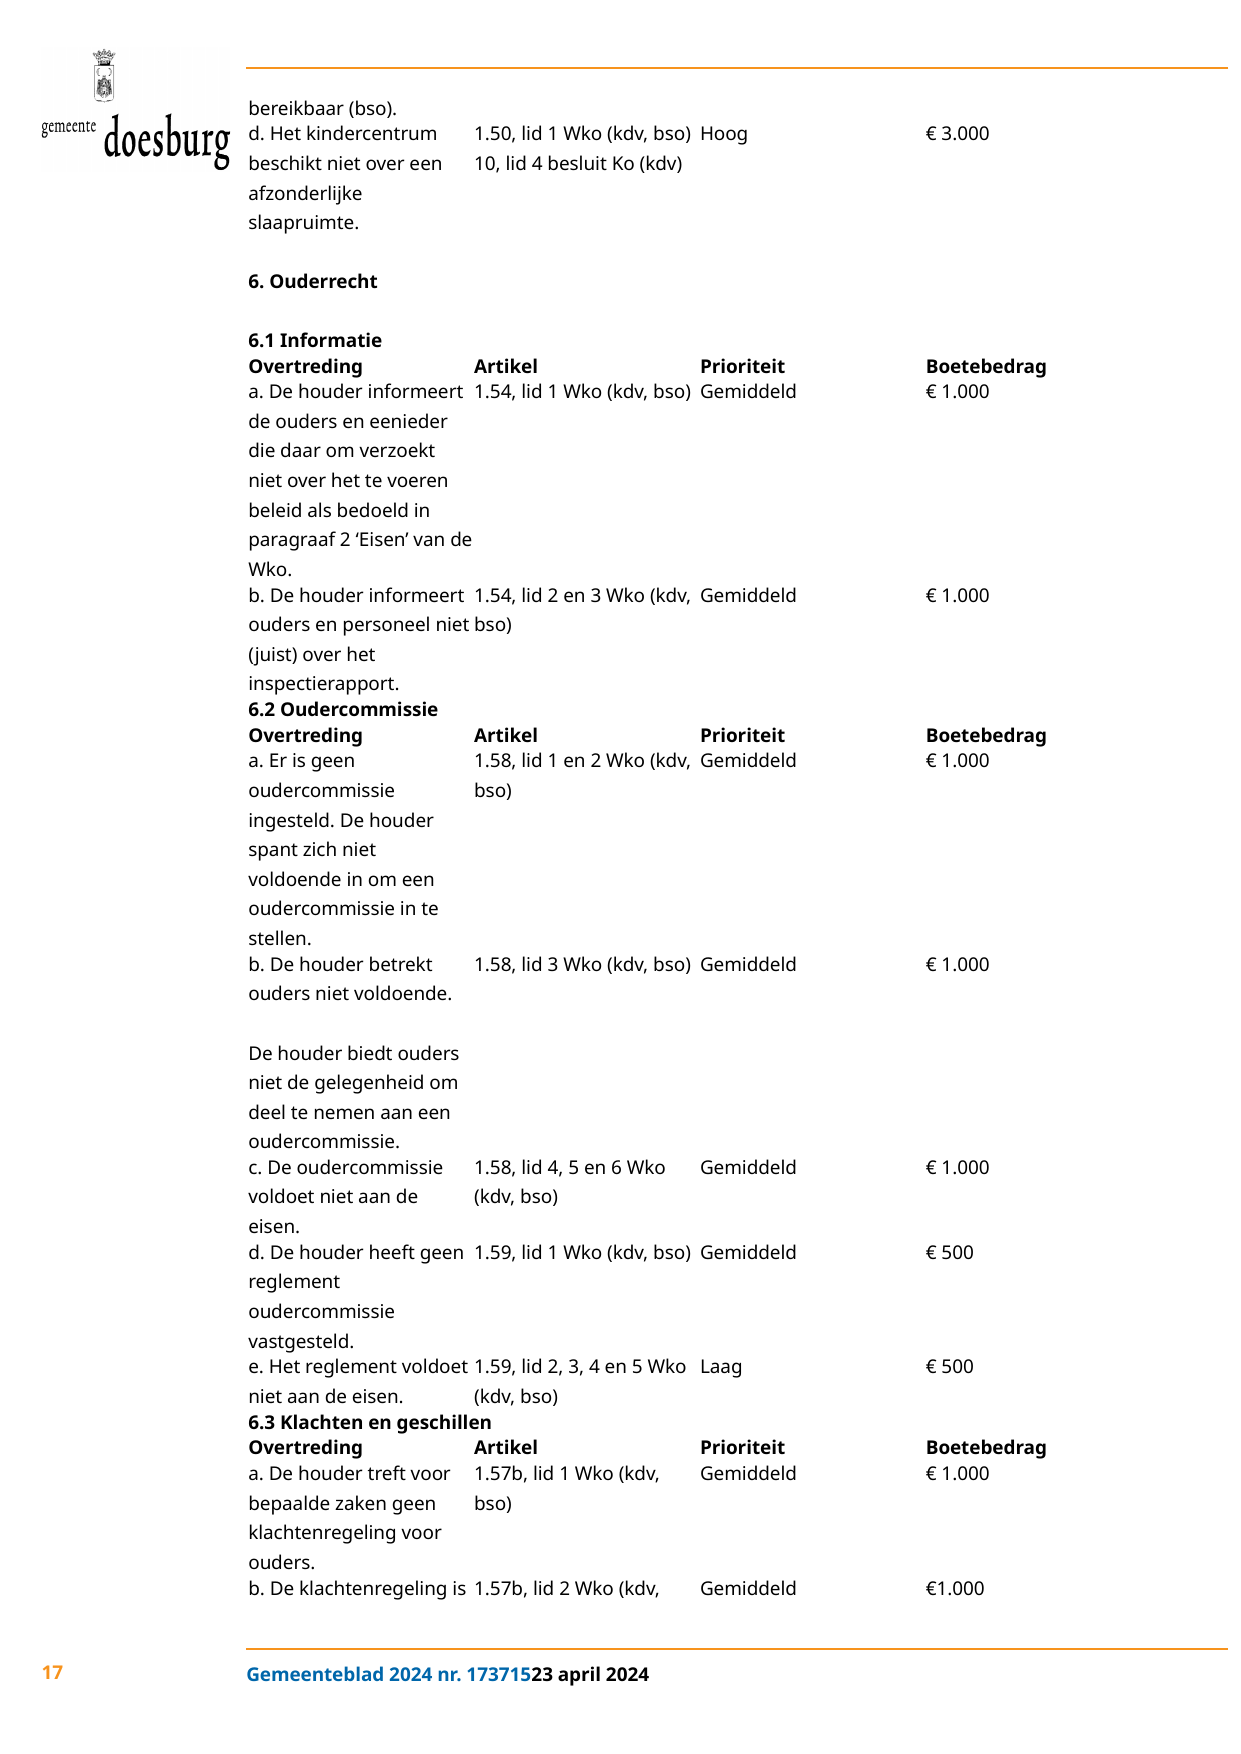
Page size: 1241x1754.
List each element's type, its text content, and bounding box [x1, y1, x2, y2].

table_cell Gemiddeld [700, 951, 926, 1154]
table_cell Boetebedrag [926, 722, 1152, 748]
table_cell Gemiddeld [700, 582, 926, 696]
table_cell 1.50, lid 1 Wko (kdv, bso) 10, lid 4 besluit Ko (kdv) [474, 121, 700, 235]
picture [41, 47, 231, 172]
table_cell b. De klachtenregeling is [248, 1575, 474, 1601]
table_cell 6.2 Oudercommissie [248, 696, 1152, 722]
table_cell 1.59, lid 1 Wko (kdv, bso) [474, 1239, 700, 1353]
table_cell Gemiddeld [700, 1239, 926, 1353]
table_cell € 1.000 [926, 379, 1152, 582]
table_cell € 1.000 [926, 1154, 1152, 1239]
table_cell Gemiddeld [700, 748, 926, 951]
table_cell d. De houder heeft geen reglement oudercommissie vastgesteld. [248, 1239, 474, 1353]
table_cell [926, 95, 1152, 121]
table_cell d. Het kindercentrum beschikt niet over een afzonderlijke slaapruimte. [248, 121, 474, 235]
table_cell € 500 [926, 1354, 1152, 1409]
text 6. Ouderrecht [248, 268, 1152, 293]
table_cell Prioriteit [700, 1435, 926, 1460]
table_cell [474, 95, 700, 121]
table_cell € 500 [926, 1239, 1152, 1353]
table_cell 1.58, lid 1 en 2 Wko (kdv, bso) [474, 748, 700, 951]
table_cell € 1.000 [926, 748, 1152, 951]
table_cell Boetebedrag [926, 1435, 1152, 1460]
table_cell [700, 95, 926, 121]
table_cell bereikbaar (bso). [248, 95, 474, 121]
table_cell 1.59, lid 2, 3, 4 en 5 Wko (kdv, bso) [474, 1354, 700, 1409]
table_cell a. De houder treft voor bepaalde zaken geen klachtenregeling voor ouders. [248, 1460, 474, 1575]
table_cell Artikel [474, 722, 700, 748]
table_cell Prioriteit [700, 353, 926, 378]
table_cell 1.57b, lid 1 Wko (kdv, bso) [474, 1460, 700, 1575]
table_cell Gemiddeld [700, 1460, 926, 1575]
table_cell 1.58, lid 3 Wko (kdv, bso) [474, 951, 700, 1154]
table_cell 1.54, lid 2 en 3 Wko (kdv, bso) [474, 582, 700, 696]
table_header 6.1 Informatie [248, 327, 1152, 353]
table_cell Laag [700, 1354, 926, 1409]
table_cell Overtreding [248, 353, 474, 378]
table_cell 6.3 Klachten en geschillen [248, 1409, 1152, 1434]
table_cell Gemiddeld [700, 1575, 926, 1601]
table_cell a. Er is geen oudercommissie ingesteld. De houder spant zich niet voldoende in om een oudercommissie in te stellen. [248, 748, 474, 951]
table_cell c. De oudercommissie voldoet niet aan de eisen. [248, 1154, 474, 1239]
table_cell e. Het reglement voldoet niet aan de eisen. [248, 1354, 474, 1409]
table_cell Hoog [700, 121, 926, 235]
table_cell 1.57b, lid 2 Wko (kdv, [474, 1575, 700, 1601]
table_cell Gemiddeld [700, 1154, 926, 1239]
table_cell b. De houder informeert ouders en personeel niet (juist) over het inspectierapport. [248, 582, 474, 696]
table_cell €1.000 [926, 1575, 1152, 1601]
table_cell Artikel [474, 353, 700, 378]
table_cell € 1.000 [926, 951, 1152, 1154]
table_cell € 1.000 [926, 582, 1152, 696]
table_cell Artikel [474, 1435, 700, 1460]
table_cell b. De houder betrekt ouders niet voldoende. De houder biedt ouders niet de gelegenheid om deel te nemen aan een oudercommissie. [248, 951, 474, 1154]
table_cell Overtreding [248, 1435, 474, 1460]
table_cell Prioriteit [700, 722, 926, 748]
table_cell € 3.000 [926, 121, 1152, 235]
table_cell € 1.000 [926, 1460, 1152, 1575]
table_cell Overtreding [248, 722, 474, 748]
table_cell a. De houder informeert de ouders en eenieder die daar om verzoekt niet over het te voeren beleid als bedoeld in paragraaf 2 ‘Eisen’ van de Wko. [248, 379, 474, 582]
table_cell 1.58, lid 4, 5 en 6 Wko (kdv, bso) [474, 1154, 700, 1239]
table_cell Gemiddeld [700, 379, 926, 582]
table_cell Boetebedrag [926, 353, 1152, 378]
table_cell 1.54, lid 1 Wko (kdv, bso) [474, 379, 700, 582]
